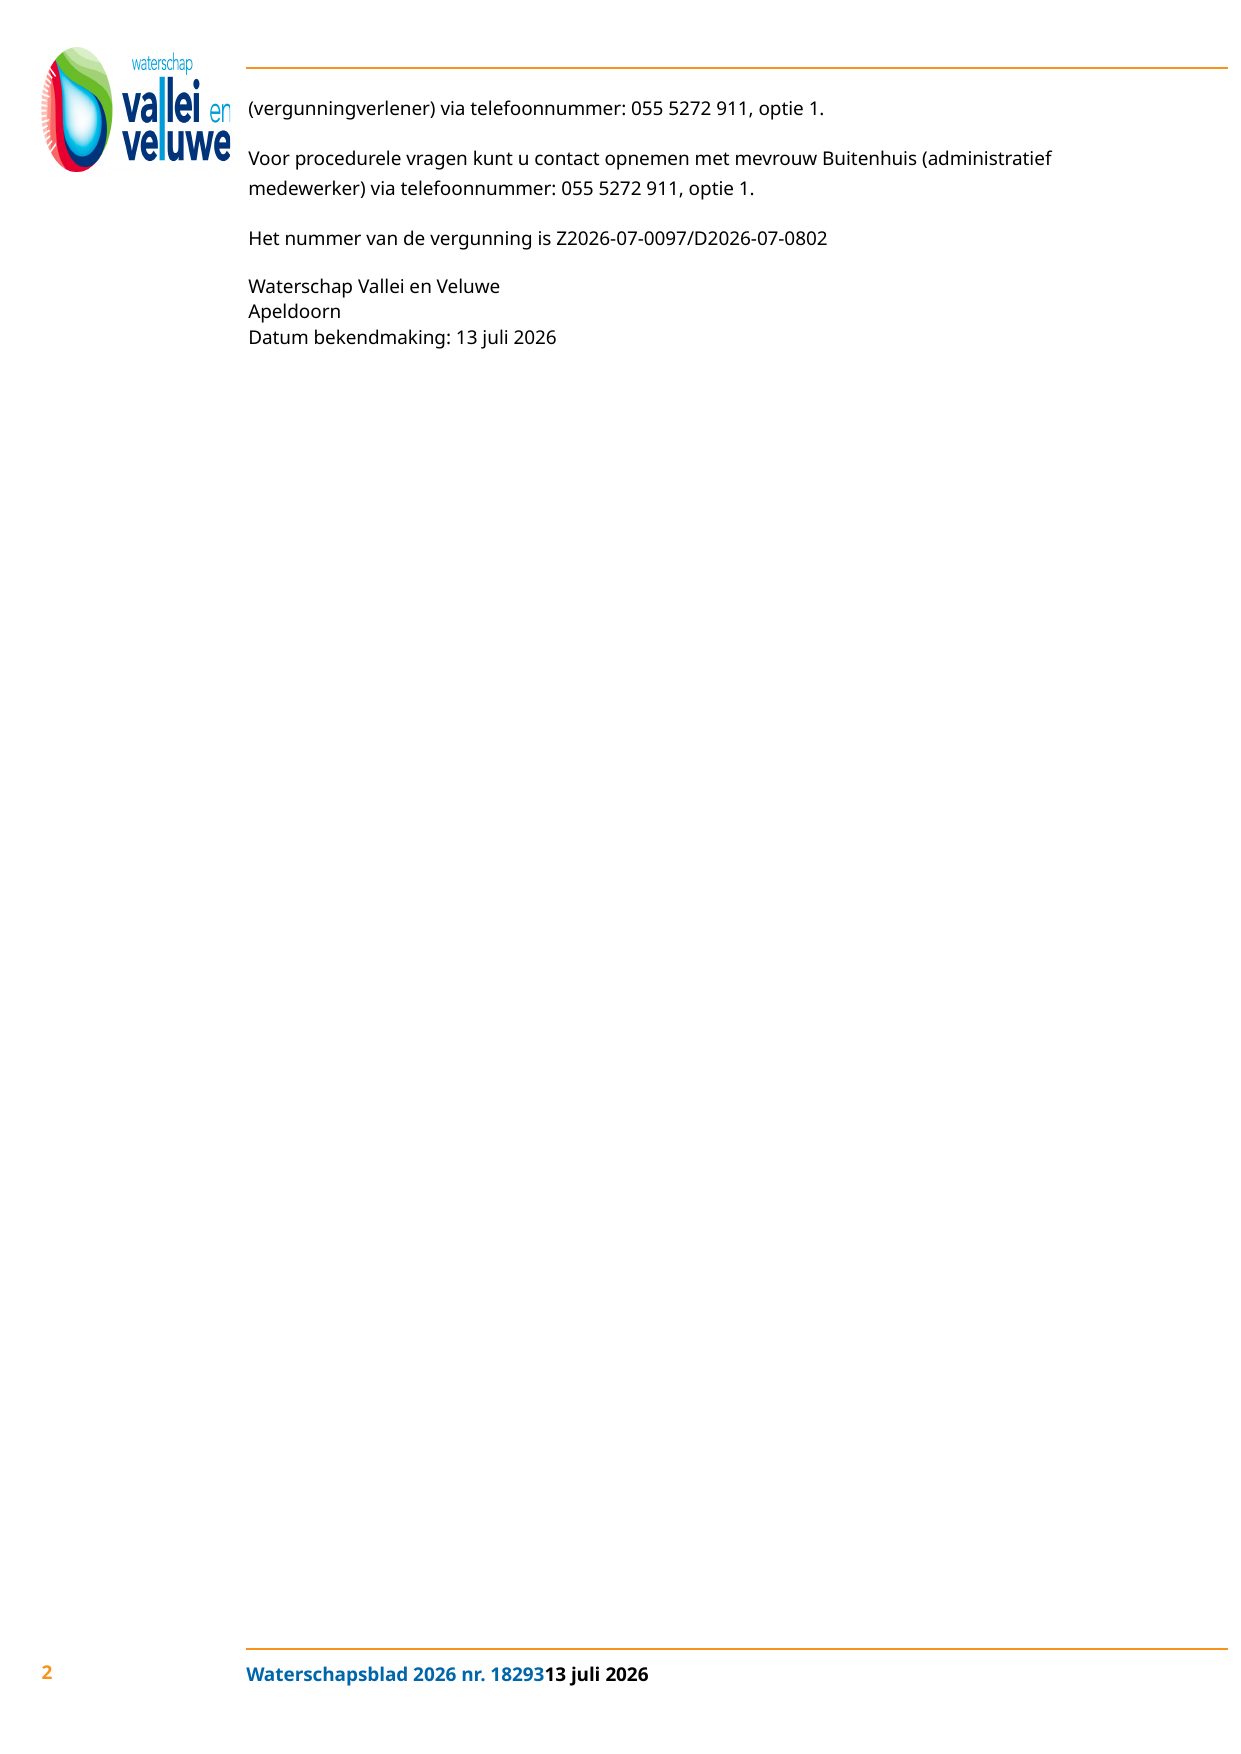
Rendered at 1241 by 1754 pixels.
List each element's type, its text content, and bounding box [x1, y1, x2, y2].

text (vergunningverlener) via telefoonnummer: 055 5272 911, optie 1. [248, 95, 1152, 121]
text Datum bekendmaking: 13 juli 2026 [248, 324, 1152, 350]
text Het nummer van de vergunning is Z2026-07-0097/D2026-07-0802 [248, 225, 1152, 251]
text Waterschap Vallei en Veluwe [248, 273, 1152, 299]
text Apeldoorn [248, 299, 1152, 324]
text Voor procedurele vragen kunt u contact opnemen met mevrouw Buitenhuis (administratief medewerker) via telefoonnummer: 055 5272 911, optie 1. [248, 145, 1152, 201]
picture [41, 47, 231, 172]
